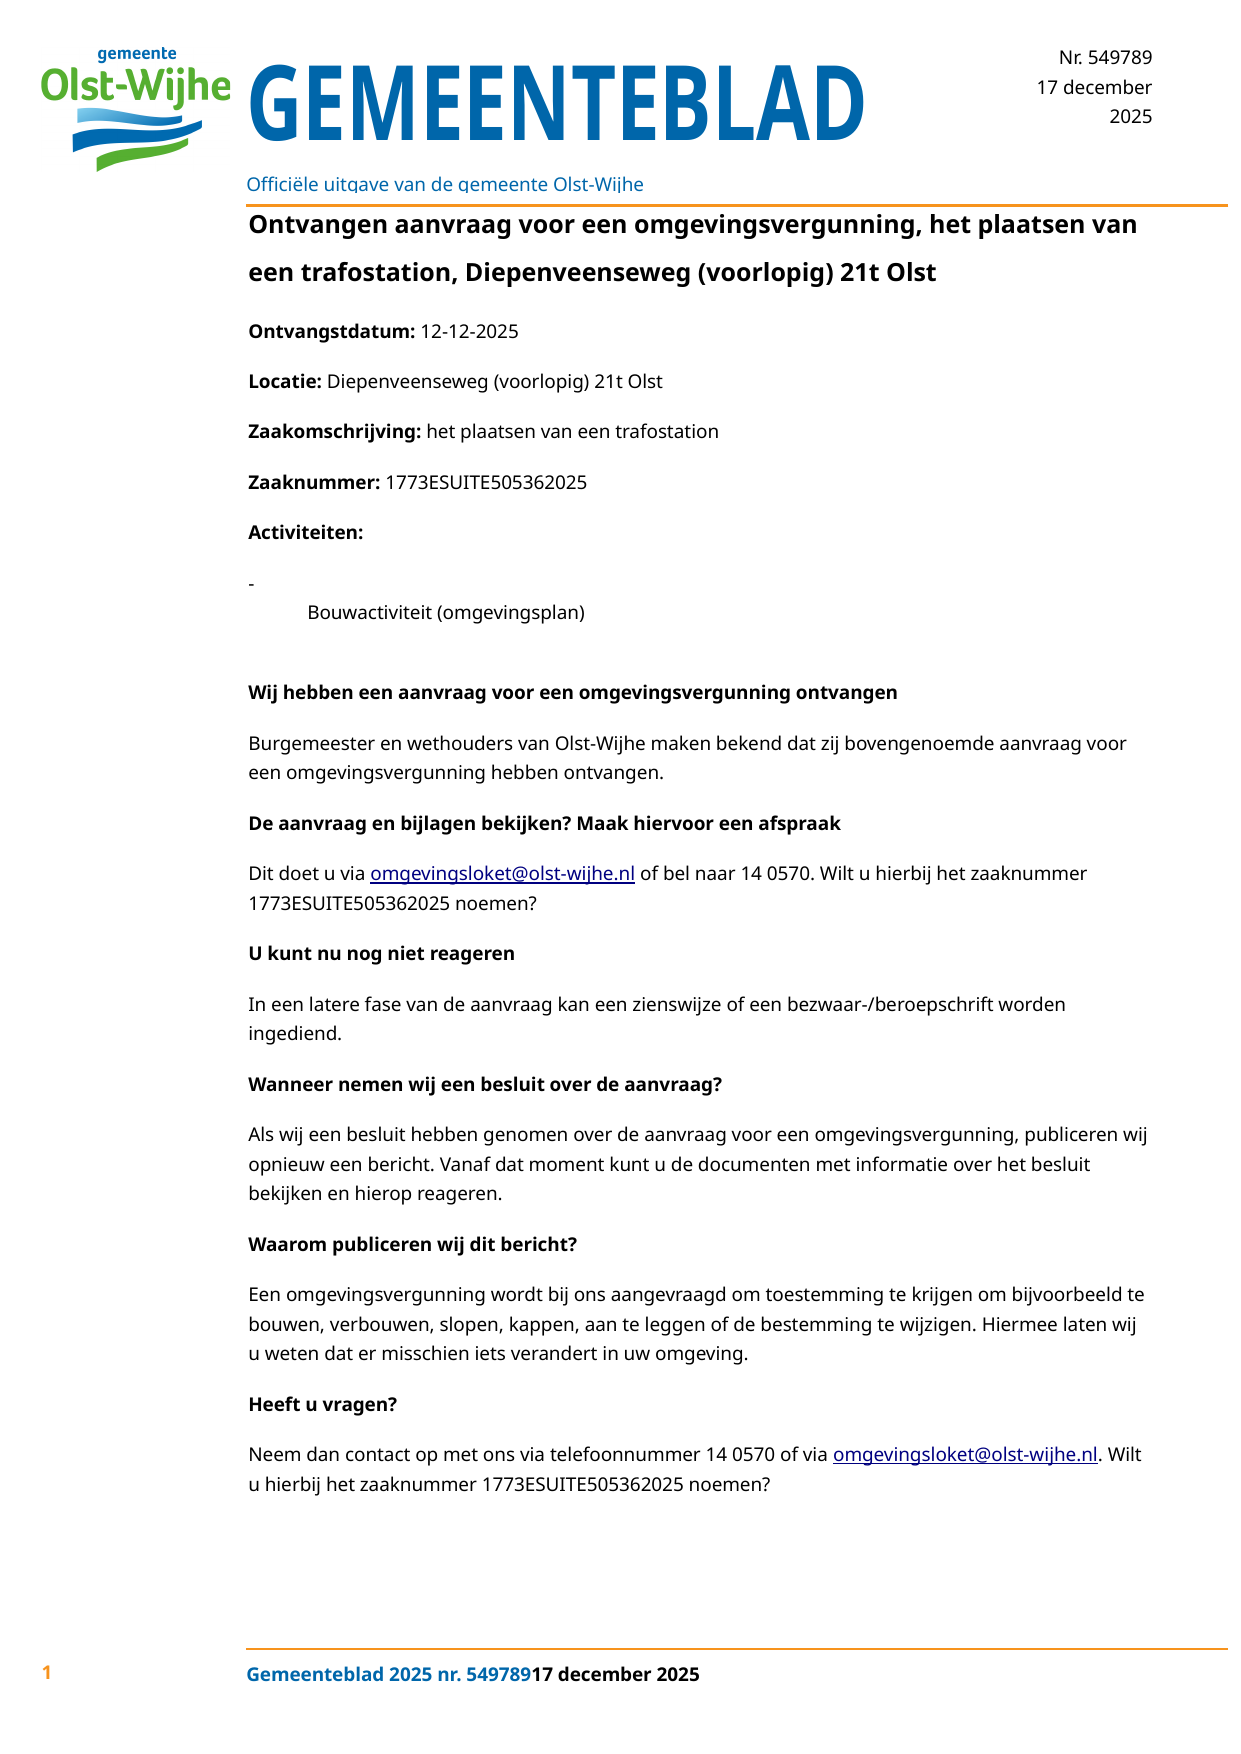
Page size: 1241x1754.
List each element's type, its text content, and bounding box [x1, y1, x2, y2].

text U kunt nu nog niet reageren [248, 940, 1152, 966]
text Locatie: Diepenveenseweg (voorlopig) 21t Olst [248, 368, 1152, 394]
text Wij hebben een aanvraag voor een omgevingsvergunning ontvangen [248, 679, 1152, 705]
text Neem dan contact op met ons via telefoonnummer 14 0570 of via omgevingsloket@olst-wijhe.nl. Wilt u hierbij het zaaknummer 1773ESUITE505362025 noemen? [248, 1441, 1152, 1497]
text Een omgevingsvergunning wordt bij ons aangevraagd om toestemming te krijgen om bijvoorbeeld te bouwen, verbouwen, slopen, kappen, aan te leggen of de bestemming te wijzigen. Hiermee laten wij u weten dat er misschien iets verandert in uw omgeving. [248, 1281, 1152, 1366]
text Heeft u vragen? [248, 1391, 1152, 1417]
text Waarom publiceren wij dit bericht? [248, 1231, 1152, 1257]
text Dit doet u via omgevingsloket@olst-wijhe.nl of bel naar 14 0570. Wilt u hierbij het zaaknummer 1773ESUITE505362025 noemen? [248, 860, 1152, 916]
text Als wij een besluit hebben genomen over de aanvraag voor een omgevingsvergunning, publiceren wij opnieuw een bericht. Vanaf dat moment kunt u de documenten met informatie over het besluit bekijken en hierop reageren. [248, 1121, 1152, 1206]
text De aanvraag en bijlagen bekijken? Maak hiervoor een afspraak [248, 810, 1152, 836]
picture [41, 47, 231, 172]
text Zaakomschrijving: het plaatsen van een trafostation [248, 419, 1152, 444]
list Bouwactiviteit (omgevingsplan) [248, 599, 1152, 625]
text Ontvangen aanvraag voor een omgevingsvergunning, het plaatsen van een trafostation, Diepenveenseweg (voorlopig) 21t Olst [248, 207, 1152, 288]
text Zaaknummer: 1773ESUITE505362025 [248, 469, 1152, 495]
text Activiteiten: [248, 519, 1152, 545]
text In een latere fase van de aanvraag kan een zienswijze of een bezwaar-/beroepschrift worden ingediend. [248, 991, 1152, 1046]
text Ontvangstdatum: 12-12-2025 [248, 318, 1152, 344]
text Burgemeester en wethouders van Olst-Wijhe maken bekend dat zij bovengenoemde aanvraag voor een omgevingsvergunning hebben ontvangen. [248, 730, 1152, 785]
text Wanneer nemen wij een besluit over de aanvraag? [248, 1071, 1152, 1097]
